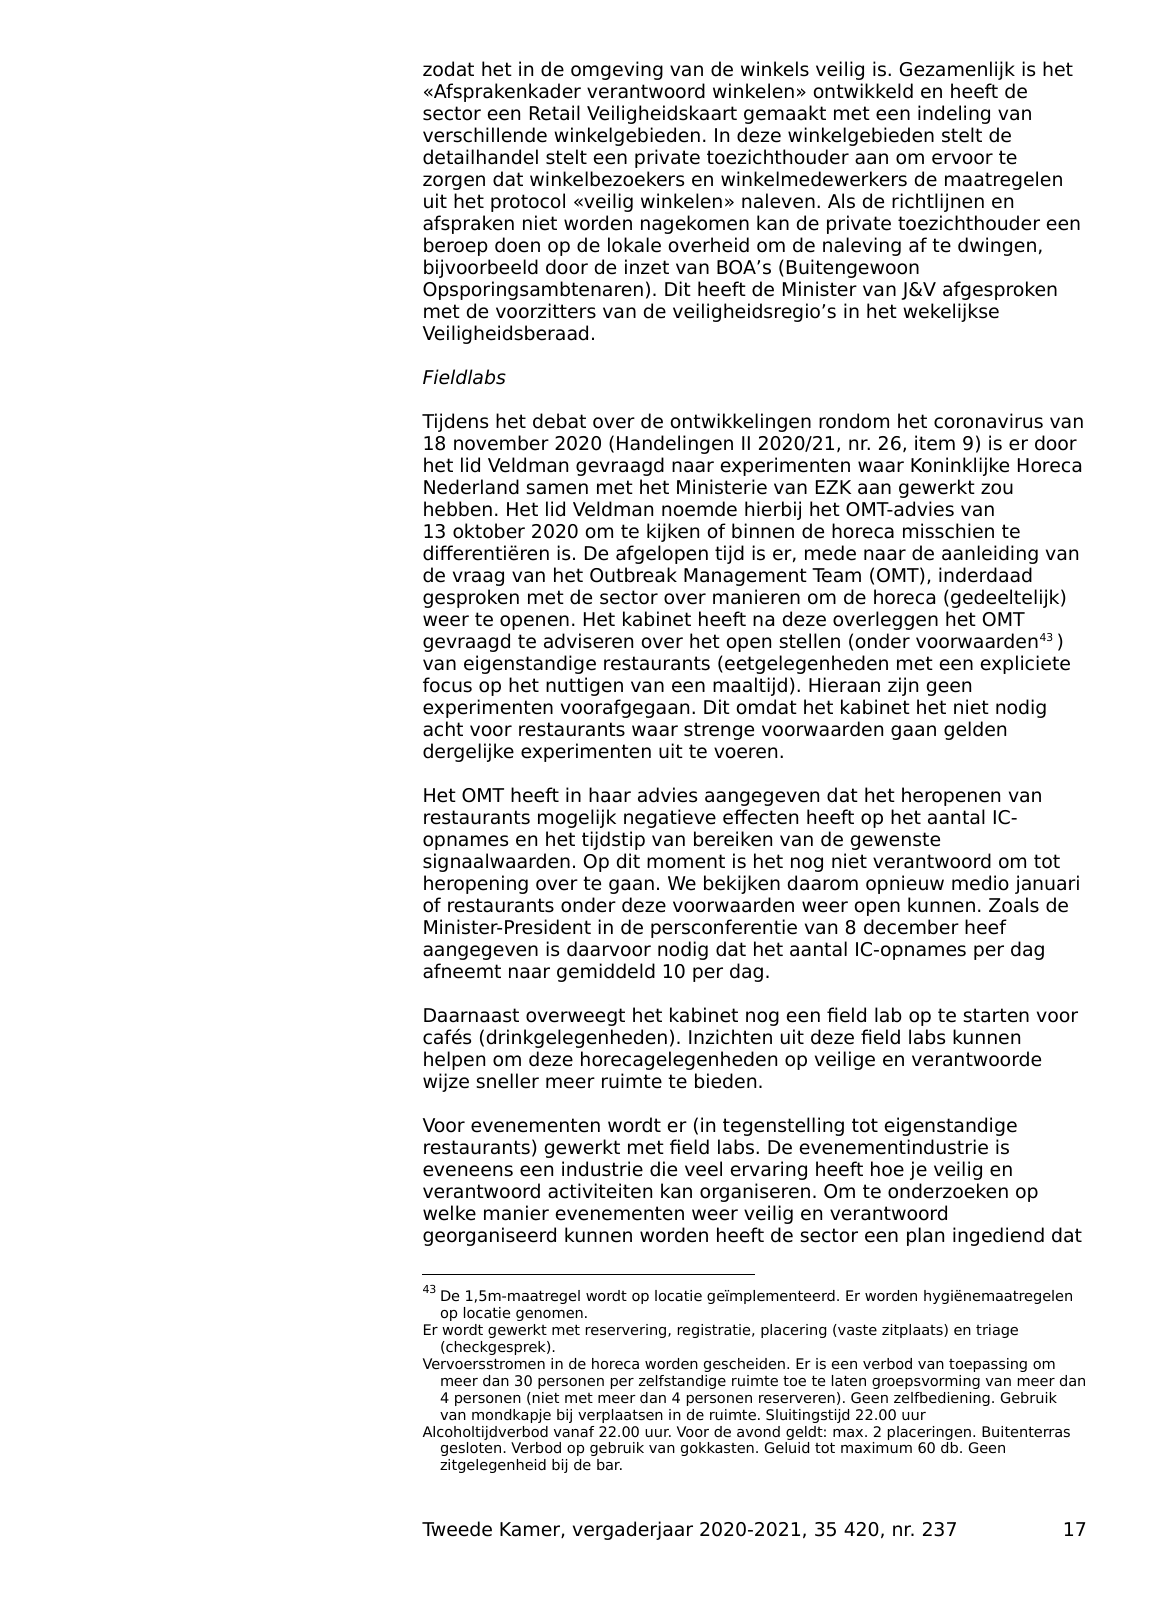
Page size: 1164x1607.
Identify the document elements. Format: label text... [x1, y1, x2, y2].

text Daarnaast overweegt het kabinet nog een field lab op te starten voor cafés (drinkgelegenheden). Inzichten uit deze field labs kunnen helpen om deze horecagelegenheden op veilige en verantwoorde wijze sneller meer ruimte te bieden. [422, 1005, 1087, 1093]
text Er wordt gewerkt met reservering, registratie, placering (vaste zitplaats) en triage (checkgesprek). [422, 1322, 1087, 1356]
text zodat het in de omgeving van de winkels veilig is. Gezamenlijk is het «Afsprakenkader verantwoord winkelen» ontwikkeld en heeft de sector een Retail Veiligheidskaart gemaakt met een indeling van verschillende winkelgebieden. In deze winkelgebieden stelt de detailhandel stelt een private toezichthouder aan om ervoor te zorgen dat winkelbezoekers en winkelmedewerkers de maatregelen uit het protocol «veilig winkelen» naleven. Als de richtlijnen en afspraken niet worden nagekomen kan de private toezichthouder een beroep doen op de lokale overheid om de naleving af te dwingen, bijvoorbeeld door de inzet van BOA’s (Buitengewoon Opsporingsambtenaren). Dit heeft de Minister van J&V afgesproken met de voorzitters van de veiligheidsregio’s in het wekelijkse Veiligheidsberaad. [422, 59, 1087, 345]
text De 1,5m-maatregel wordt op locatie geïmplementeerd. Er worden hygiënemaatregelen op locatie genomen. [422, 1283, 1087, 1322]
text Het OMT heeft in haar advies aangegeven dat het heropenen van restaurants mogelijk negatieve effecten heeft op het aantal IC-opnames en het tijdstip van bereiken van de gewenste signaalwaarden. Op dit moment is het nog niet verantwoord om tot heropening over te gaan. We bekijken daarom opnieuw medio januari of restaurants onder deze voorwaarden weer open kunnen. Zoals de Minister-President in de persconferentie van 8 december heef aangegeven is daarvoor nodig dat het aantal IC-opnames per dag afneemt naar gemiddeld 10 per dag. [422, 785, 1087, 983]
text Voor evenementen wordt er (in tegenstelling tot eigenstandige restaurants) gewerkt met field labs. De evenementindustrie is eveneens een industrie die veel ervaring heeft hoe je veilig en verantwoord activiteiten kan organiseren. Om te onderzoeken op welke manier evenementen weer veilig en verantwoord georganiseerd kunnen worden heeft de sector een plan ingediend dat [422, 1115, 1087, 1247]
text Vervoersstromen in de horeca worden gescheiden. Er is een verbod van toepassing om meer dan 30 personen per zelfstandige ruimte toe te laten groepsvorming van meer dan 4 personen (niet met meer dan 4 personen reserveren). Geen zelfbediening. Gebruik van mondkapje bij verplaatsen in de ruimte. Sluitingstijd 22.00 uur [422, 1356, 1087, 1424]
subtitle Fieldlabs [422, 367, 1087, 389]
text Tijdens het debat over de ontwikkelingen rondom het coronavirus van 18 november 2020 (Handelingen II 2020/21, nr. 26, item 9) is er door het lid Veldman gevraagd naar experimenten waar Koninklijke Horeca Nederland samen met het Ministerie van EZK aan gewerkt zou hebben. Het lid Veldman noemde hierbij het OMT-advies van 13 oktober 2020 om te kijken of binnen de horeca misschien te differentiëren is. De afgelopen tijd is er, mede naar de aanleiding van de vraag van het Outbreak Management Team (OMT), inderdaad gesproken met de sector over manieren om de horeca (gedeeltelijk) weer te openen. Het kabinet heeft na deze overleggen het OMT gevraagd te adviseren over het open stellen (onder voorwaarden) van eigenstandige restaurants (eetgelegenheden met een expliciete focus op het nuttigen van een maaltijd). Hieraan zijn geen experimenten voorafgegaan. Dit omdat het kabinet het niet nodig acht voor restaurants waar strenge voorwaarden gaan gelden dergelijke experimenten uit te voeren. [422, 411, 1087, 763]
text Alcoholtijdverbod vanaf 22.00 uur. Voor de avond geldt: max. 2 placeringen. Buitenterras gesloten. Verbod op gebruik van gokkasten. Geluid tot maximum 60 db. Geen zitgelegenheid bij de bar. [422, 1424, 1087, 1474]
